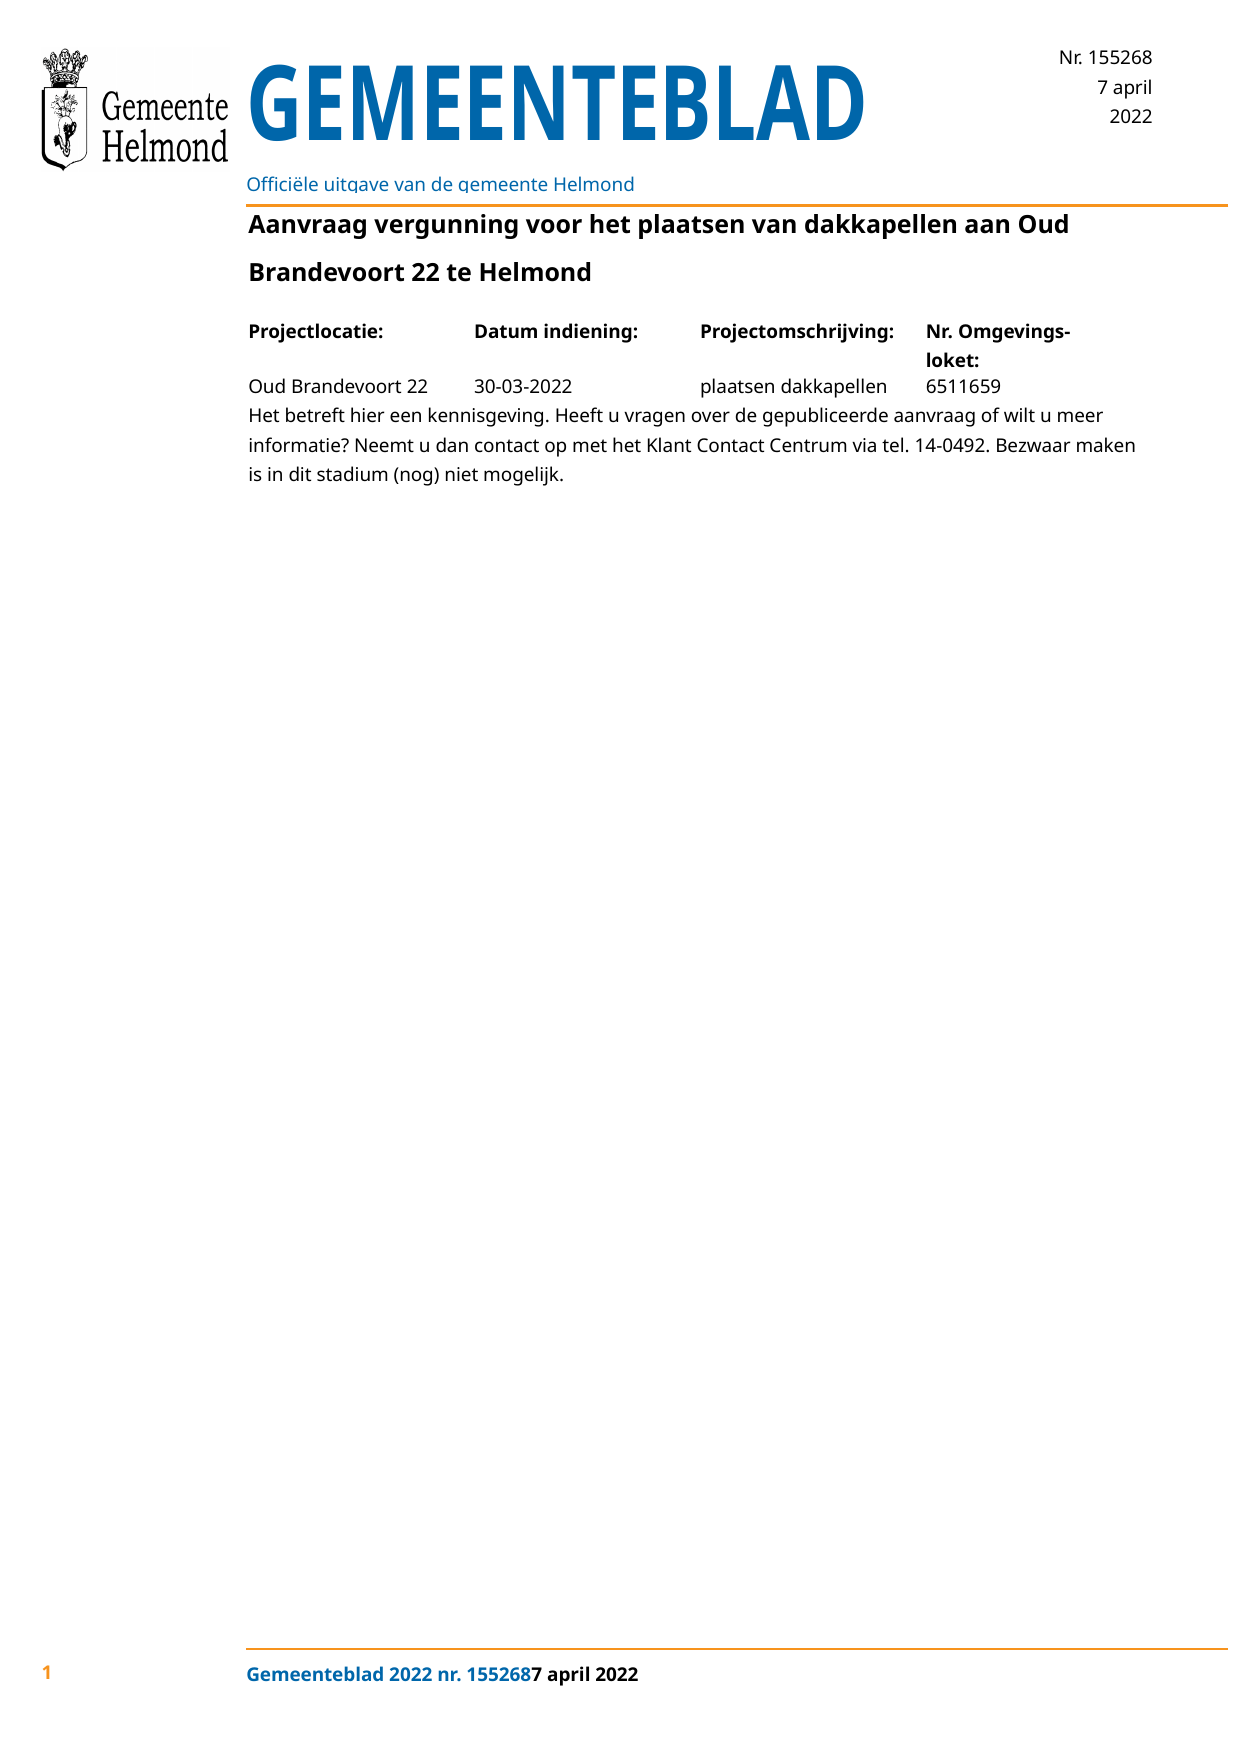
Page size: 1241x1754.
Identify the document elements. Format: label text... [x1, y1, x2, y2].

text Aanvraag vergunning voor het plaatsen van dakkapellen aan Oud Brandevoort 22 te Helmond [248, 207, 1152, 288]
text Het betreft hier een kennisgeving. Heeft u vragen over de gepubliceerde aanvraag of wilt u meer informatie? Neemt u dan contact op met het Klant Contact Centrum via tel. 14-0492. Bezwaar maken is in dit stadium (nog) niet mogelijk. [248, 402, 1152, 487]
table_cell plaatsen dakkapellen [700, 373, 926, 399]
table_cell Oud Brandevoort 22 [248, 373, 474, 399]
table_header Projectomschrijving: [700, 318, 926, 373]
table_cell 6511659 [926, 373, 1152, 399]
table_header Projectlocatie: [248, 318, 474, 373]
picture [41, 47, 231, 172]
table_header Nr. Omgevings- loket: [926, 318, 1152, 373]
table_cell 30-03-2022 [474, 373, 700, 399]
table_header Datum indiening: [474, 318, 700, 373]
